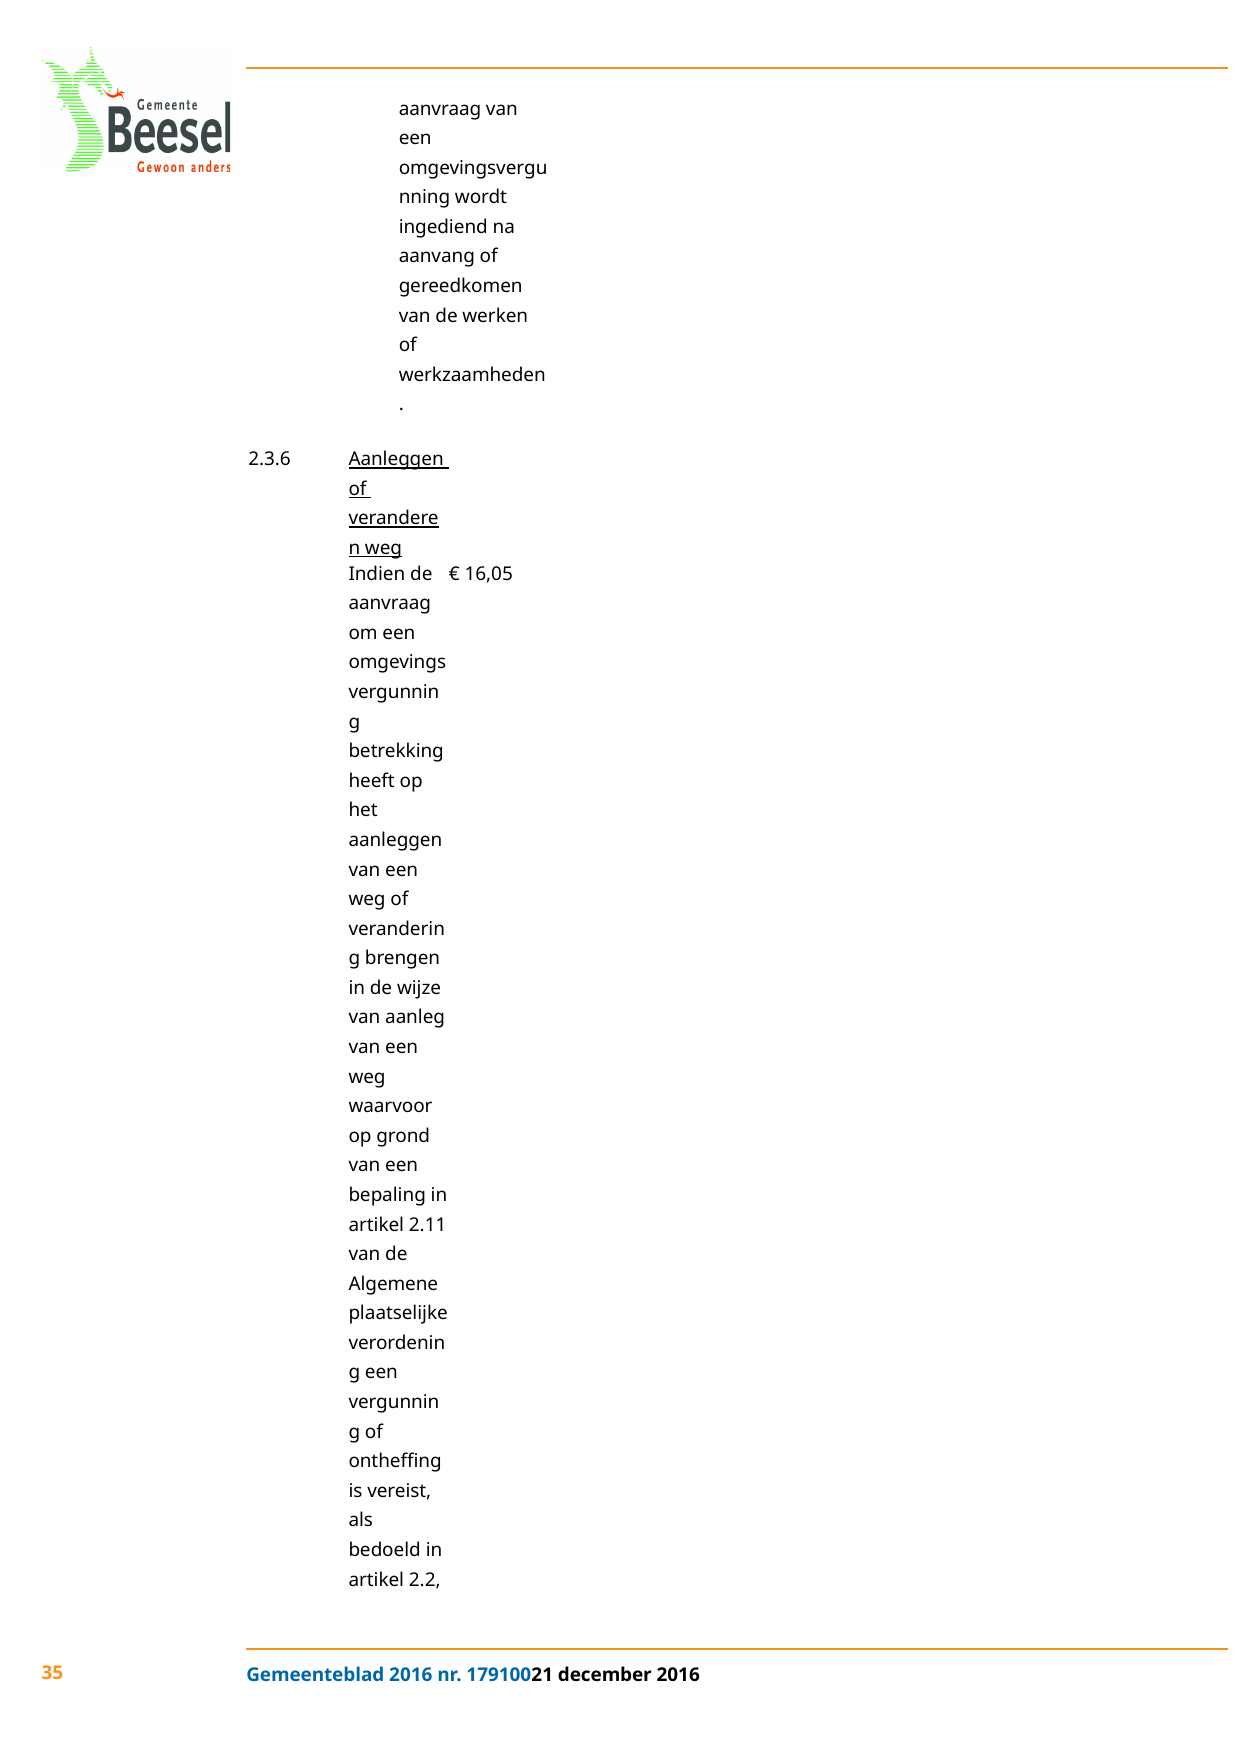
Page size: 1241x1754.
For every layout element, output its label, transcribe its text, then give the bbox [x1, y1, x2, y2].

table_cell [549, 95, 700, 416]
table_cell aanvraag van een omgevingsvergunning wordt ingediend na aanvang of gereedkomen van de werken of werkzaamheden. [399, 95, 549, 416]
table_header Aanleggen [348, 445, 449, 467]
table_header of veranderen weg [348, 468, 449, 560]
table_header [449, 445, 549, 560]
table_cell € 16,05 [449, 560, 549, 1591]
picture [41, 47, 231, 172]
table_cell [549, 416, 700, 442]
table_header 2.3.6 [248, 445, 348, 560]
table_cell [248, 95, 398, 416]
table_cell [248, 416, 398, 442]
table_cell [248, 560, 348, 1591]
table_cell [399, 416, 549, 442]
table_cell Indien de aanvraag om een omgevingsvergunning betrekking heeft op het aanleggen van een weg of verandering brengen in de wijze van aanleg van een weg waarvoor op grond van een bepaling in artikel 2.11 van de Algemene plaatselijke verordening een vergunning of ontheffing is vereist, als bedoeld in artikel 2.2, [348, 560, 449, 1591]
